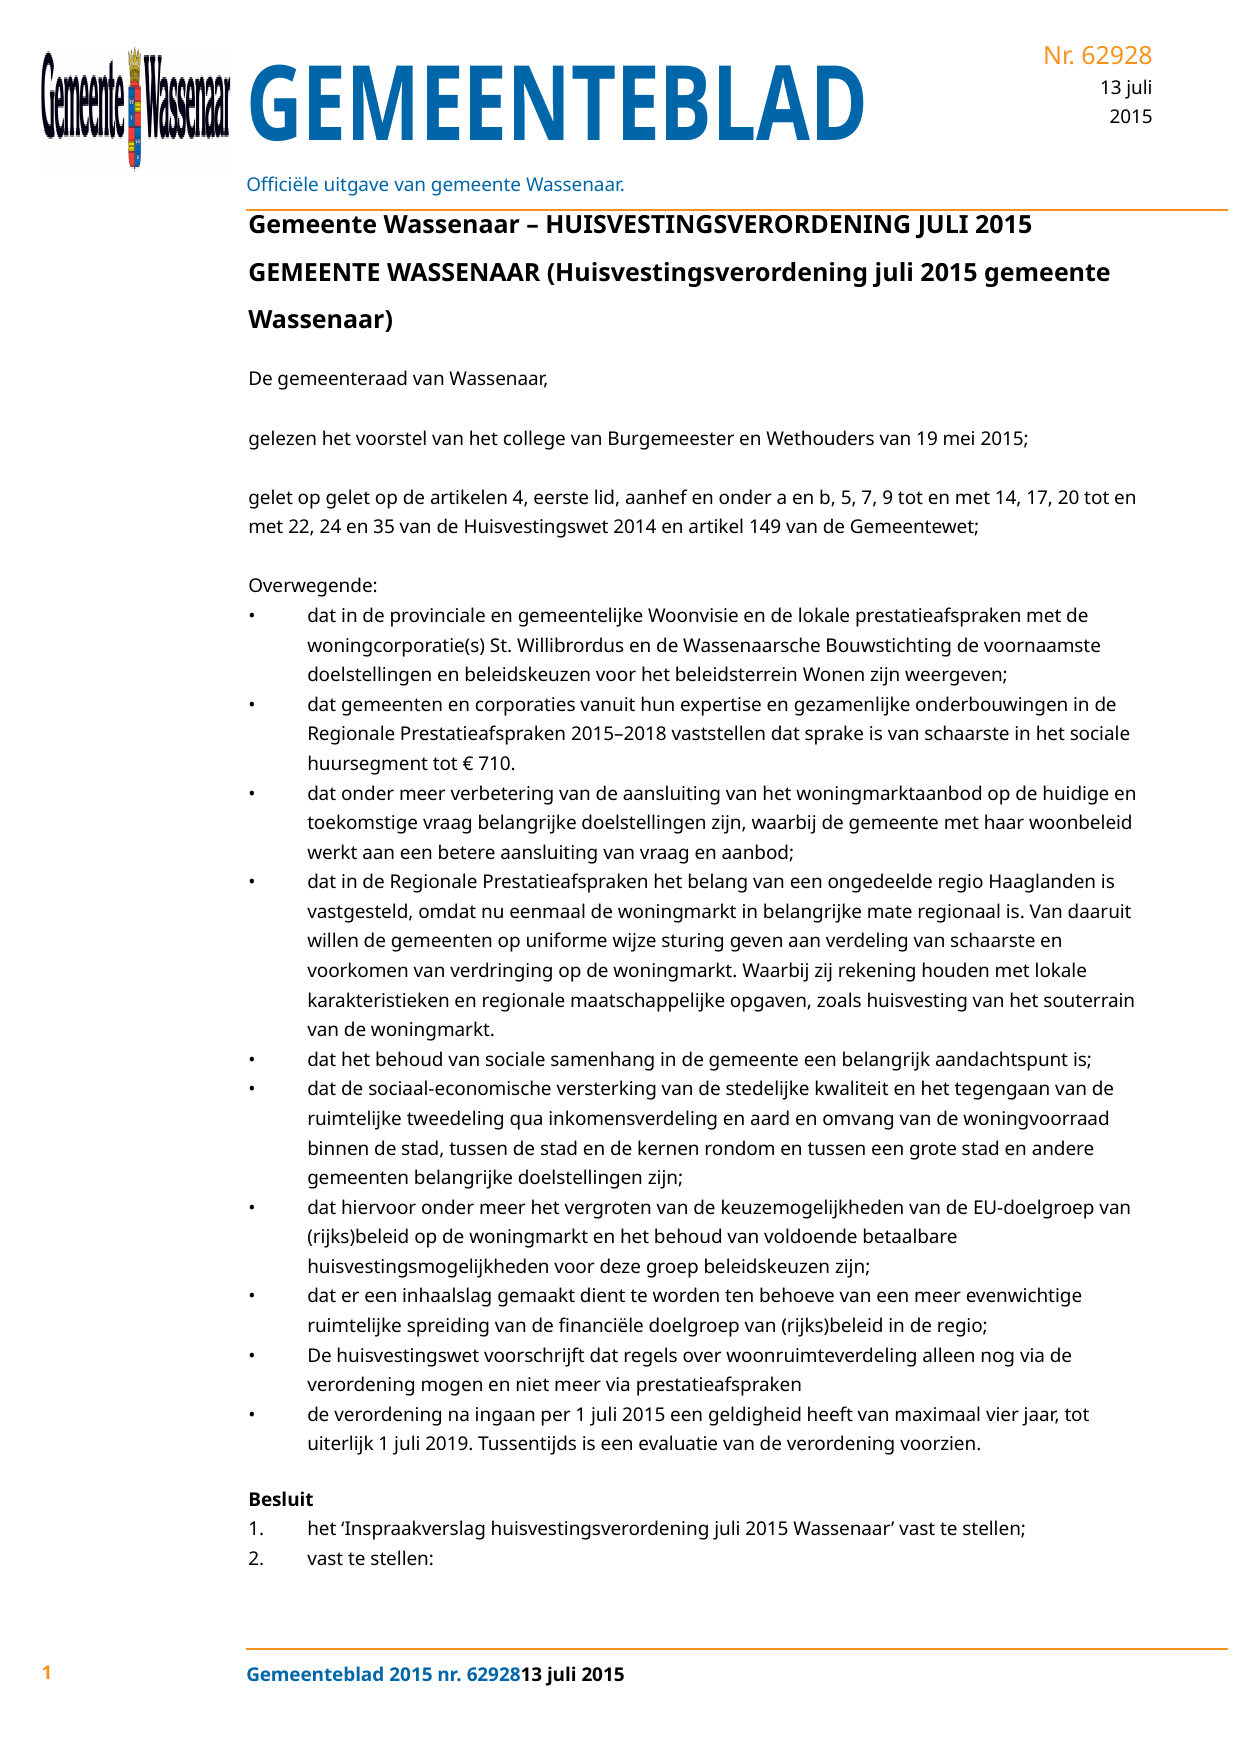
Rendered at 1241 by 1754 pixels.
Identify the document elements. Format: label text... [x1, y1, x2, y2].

list vast te stellen: [248, 1545, 1152, 1571]
text Besluit [248, 1486, 1152, 1512]
list dat er een inhaalslag gemaakt dient te worden ten behoeve van een meer evenwichtige ruimtelijke spreiding van de financiële doelgroep van (rijks)beleid in de regio; [248, 1283, 1152, 1338]
list De huisvestingswet voorschrijft dat regels over woonruimteverdeling alleen nog via de verordening mogen en niet meer via prestatieafspraken [248, 1342, 1152, 1397]
list dat gemeenten en corporaties vanuit hun expertise en gezamenlijke onderbouwingen in de Regionale Prestatieafspraken 2015–2018 vaststellen dat sprake is van schaarste in het sociale huursegment tot € 710. [248, 691, 1152, 776]
text gelet op gelet op de artikelen 4, eerste lid, aanhef en onder a en b, 5, 7, 9 tot en met 14, 17, 20 tot en met 22, 24 en 35 van de Huisvestingswet 2014 en artikel 149 van de Gemeentewet; [248, 484, 1152, 539]
list dat in de Regionale Prestatieafspraken het belang van een ongedeelde regio Haaglanden is vastgesteld, omdat nu eenmaal de woningmarkt in belangrijke mate regionaal is. Van daaruit willen de gemeenten op uniforme wijze sturing geven aan verdeling van schaarste en voorkomen van verdringing op de woningmarkt. Waarbij zij rekening houden met lokale karakteristieken en regionale maatschappelijke opgaven, zoals huisvesting van het souterrain van de woningmarkt. [248, 868, 1152, 1042]
list het ‘Inspraakverslag huisvestingsverordening juli 2015 Wassenaar’ vast te stellen; [248, 1515, 1152, 1541]
text De gemeenteraad van Wassenaar, [248, 366, 1152, 391]
list dat het behoud van sociale samenhang in de gemeente een belangrijk aandachtspunt is; [248, 1046, 1152, 1072]
list de verordening na ingaan per 1 juli 2015 een geldigheid heeft van maximaal vier jaar, tot uiterlijk 1 juli 2019. Tussentijds is een evaluatie van de verordening voorzien. [248, 1401, 1152, 1456]
list dat hiervoor onder meer het vergroten van de keuzemogelijkheden van de EU-doelgroep van (rijks)beleid op de woningmarkt en het behoud van voldoende betaalbare huisvestingsmogelijkheden voor deze groep beleidskeuzen zijn; [248, 1194, 1152, 1279]
list dat onder meer verbetering van de aansluiting van het woningmarktaanbod op de huidige en toekomstige vraag belangrijke doelstellingen zijn, waarbij de gemeente met haar woonbeleid werkt aan een betere aansluiting van vraag en aanbod; [248, 780, 1152, 864]
text gelezen het voorstel van het college van Burgemeester en Wethouders van 19 mei 2015; [248, 425, 1152, 450]
picture [41, 47, 231, 172]
list dat de sociaal-economische versterking van de stedelijke kwaliteit en het tegengaan van de ruimtelijke tweedeling qua inkomensverdeling en aard en omvang van de woningvoorraad binnen de stad, tussen de stad en de kernen rondom en tussen een grote stad en andere gemeenten belangrijke doelstellingen zijn; [248, 1076, 1152, 1190]
text Overwegende: [248, 573, 1152, 598]
list dat in de provinciale en gemeentelijke Woonvisie en de lokale prestatieafspraken met de woningcorporatie(s) St. Willibrordus en de Wassenaarsche Bouwstichting de voornaamste doelstellingen en beleidskeuzen voor het beleidsterrein Wonen zijn weergeven; [248, 602, 1152, 687]
text Gemeente Wassenaar – HUISVESTINGSVERORDENING JULI 2015 GEMEENTE WASSENAAR (Huisvestingsverordening juli 2015 gemeente Wassenaar) [248, 211, 1152, 336]
